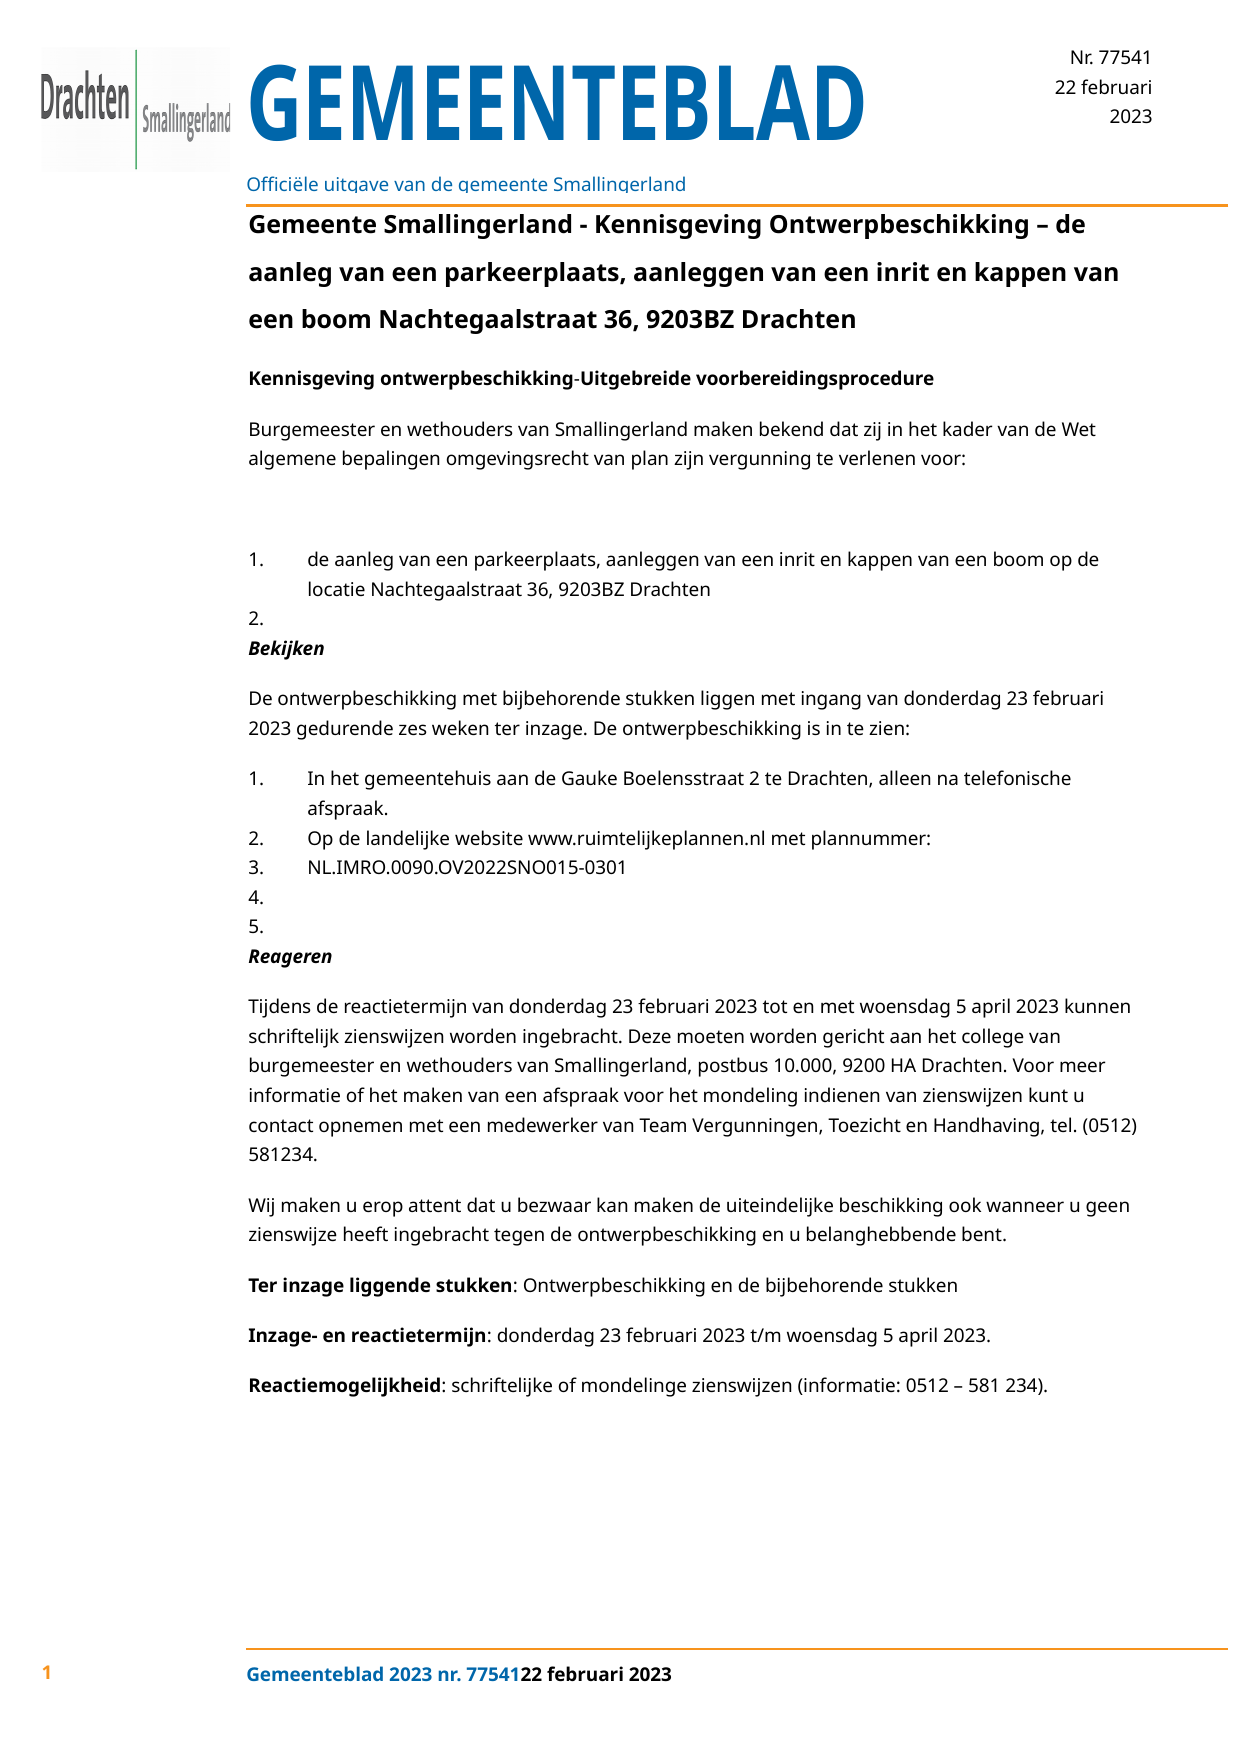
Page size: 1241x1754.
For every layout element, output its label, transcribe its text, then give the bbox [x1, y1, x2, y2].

text Reageren [248, 943, 1152, 969]
text Ter inzage liggende stukken: Ontwerpbeschikking en de bijbehorende stukken [248, 1272, 1152, 1297]
text Gemeente Smallingerland - Kennisgeving Ontwerpbeschikking – de aanleg van een parkeerplaats, aanleggen van een inrit en kappen van een boom Nachtegaalstraat 36, 9203BZ Drachten [248, 207, 1152, 336]
text Tijdens de reactietermijn van donderdag 23 februari 2023 tot en met woensdag 5 april 2023 kunnen schriftelijk zienswijzen worden ingebracht. Deze moeten worden gericht aan het college van burgemeester en wethouders van Smallingerland, postbus 10.000, 9200 HA Drachten. Voor meer informatie of het maken van een afspraak voor het mondeling indienen van zienswijzen kunt u contact opnemen met een medewerker van Team Vergunningen, Toezicht en Handhaving, tel. (0512) 581234. [248, 993, 1152, 1167]
text Reactiemogelijkheid: schriftelijke of mondelinge zienswijzen (informatie: 0512 – 581 234). [248, 1373, 1152, 1398]
list NL.IMRO.0090.OV2022SNO015-0301 [248, 854, 1152, 880]
text Inzage- en reactietermijn: donderdag 23 februari 2023 t/m woensdag 5 april 2023. [248, 1322, 1152, 1348]
picture [41, 47, 231, 172]
list In het gemeentehuis aan de Gauke Boelensstraat 2 te Drachten, alleen na telefonische afspraak. [248, 766, 1152, 821]
list de aanleg van een parkeerplaats, aanleggen van een inrit en kappen van een boom op de locatie Nachtegaalstraat 36, 9203BZ Drachten [248, 546, 1152, 602]
text Burgemeester en wethouders van Smallingerland maken bekend dat zij in het kader van de Wet algemene bepalingen omgevingsrecht van plan zijn vergunning te verlenen voor: [248, 416, 1152, 471]
list Op de landelijke website www.ruimtelijkeplannen.nl met plannummer: [248, 825, 1152, 850]
text De ontwerpbeschikking met bijbehorende stukken liggen met ingang van donderdag 23 februari 2023 gedurende zes weken ter inzage. De ontwerpbeschikking is in te zien: [248, 686, 1152, 741]
text Kennisgeving ontwerpbeschikking-Uitgebreide voorbereidingsprocedure [248, 366, 1152, 391]
text Wij maken u erop attent dat u bezwaar kan maken de uiteindelijke beschikking ook wanneer u geen zienswijze heeft ingebracht tegen de ontwerpbeschikking en u belanghebbende bent. [248, 1192, 1152, 1247]
text Bekijken [248, 635, 1152, 661]
